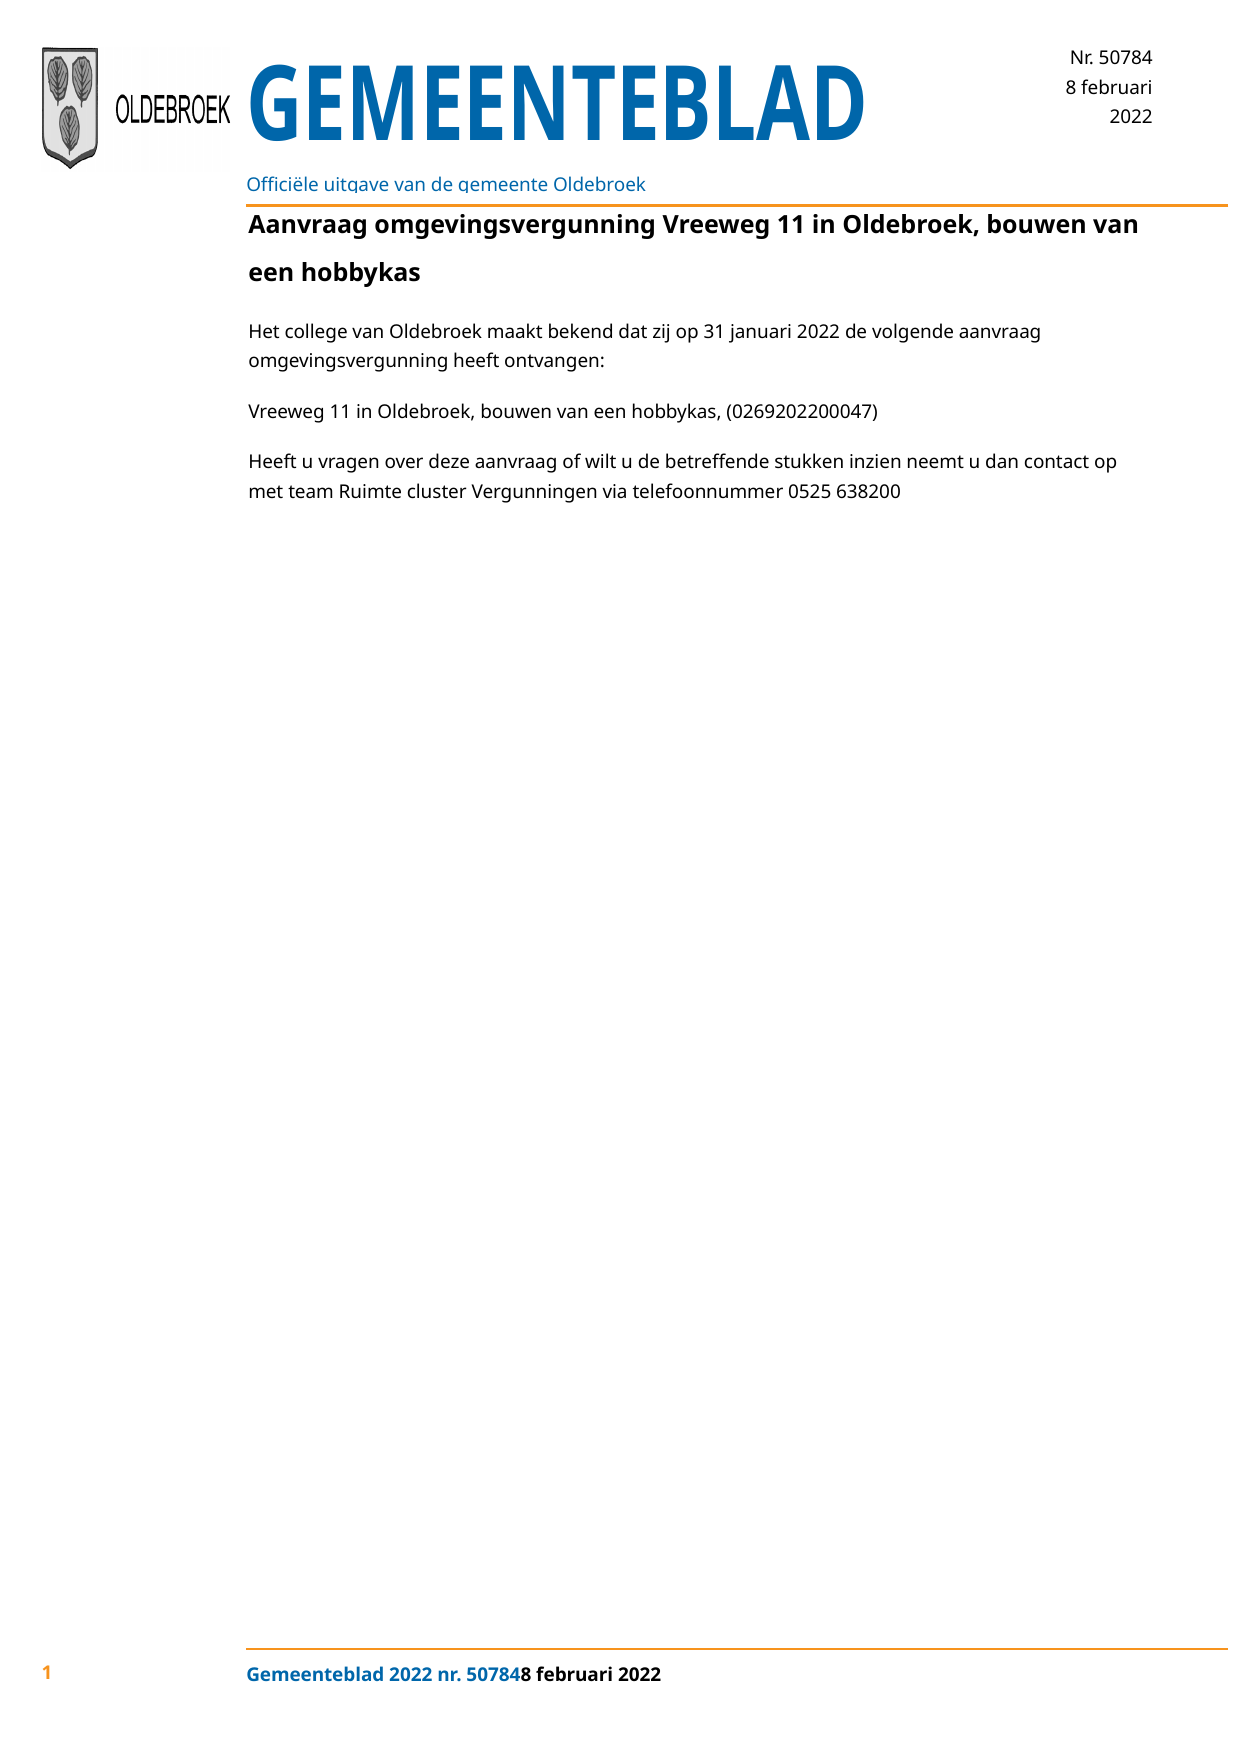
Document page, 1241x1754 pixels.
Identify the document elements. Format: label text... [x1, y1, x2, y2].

picture [41, 47, 231, 172]
text Heeft u vragen over deze aanvraag of wilt u de betreffende stukken inzien neemt u dan contact op met team Ruimte cluster Vergunningen via telefoonnummer 0525 638200 [248, 448, 1152, 504]
text Aanvraag omgevingsvergunning Vreeweg 11 in Oldebroek, bouwen van een hobbykas [248, 207, 1152, 288]
text Het college van Oldebroek maakt bekend dat zij op 31 januari 2022 de volgende aanvraag omgevingsvergunning heeft ontvangen: [248, 318, 1152, 373]
text Vreeweg 11 in Oldebroek, bouwen van een hobbykas, (0269202200047) [248, 398, 1152, 424]
